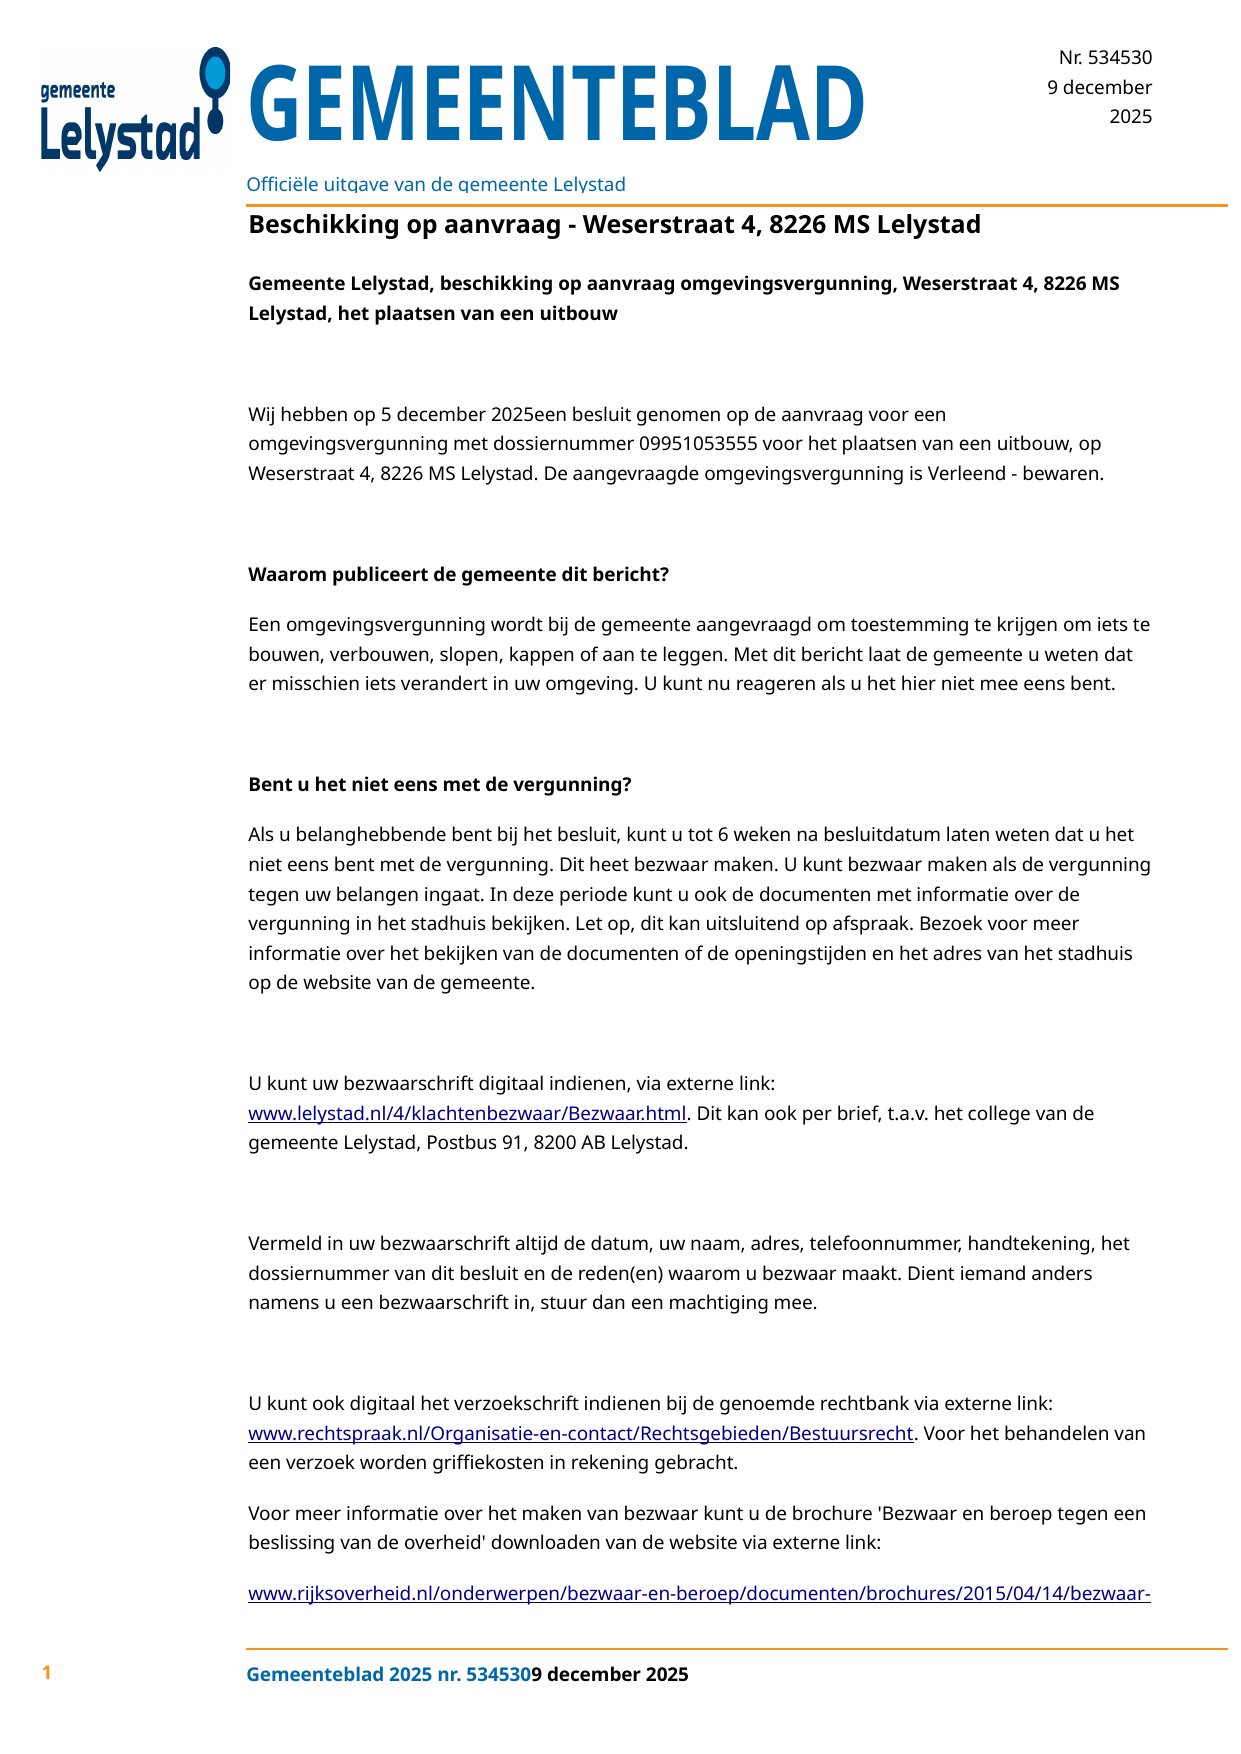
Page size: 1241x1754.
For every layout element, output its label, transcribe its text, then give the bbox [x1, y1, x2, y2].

text Beschikking op aanvraag - Weserstraat 4, 8226 MS Lelystad [248, 207, 1152, 241]
text Bent u het niet eens met de vergunning? [248, 771, 1152, 797]
text Een omgevingsvergunning wordt bij de gemeente aangevraagd om toestemming te krijgen om iets te bouwen, verbouwen, slopen, kappen of aan te leggen. Met dit bericht laat de gemeente u weten dat er misschien iets verandert in uw omgeving. U kunt nu reageren als u het hier niet mee eens bent. [248, 611, 1152, 696]
text Vermeld in uw bezwaarschrift altijd de datum, uw naam, adres, telefoonnummer, handtekening, het dossiernummer van dit besluit en de reden(en) waarom u bezwaar maakt. Dient iemand anders namens u een bezwaarschrift in, stuur dan een machtiging mee. [248, 1230, 1152, 1315]
text Voor meer informatie over het maken van bezwaar kunt u de brochure 'Bezwaar en beroep tegen een beslissing van de overheid' downloaden van de website via externe link: [248, 1500, 1152, 1555]
text U kunt uw bezwaarschrift digitaal indienen, via externe link: www.lelystad.nl/4/klachtenbezwaar/Bezwaar.html. Dit kan ook per brief, t.a.v. het college van de gemeente Lelystad, Postbus 91, 8200 AB Lelystad. [248, 1070, 1152, 1155]
picture [41, 47, 231, 172]
text Wij hebben op 5 december 2025een besluit genomen op de aanvraag voor een omgevingsvergunning met dossiernummer 09951053555 voor het plaatsen van een uitbouw, op Weserstraat 4, 8226 MS Lelystad. De aangevraagde omgevingsvergunning is Verleend - bewaren. [248, 401, 1152, 486]
text Gemeente Lelystad, beschikking op aanvraag omgevingsvergunning, Weserstraat 4, 8226 MS Lelystad, het plaatsen van een uitbouw [248, 270, 1152, 326]
text U kunt ook digitaal het verzoekschrift indienen bij de genoemde rechtbank via externe link: www.rechtspraak.nl/Organisatie-en-contact/Rechtsgebieden/Bestuursrecht. Voor het behandelen van een verzoek worden griffiekosten in rekening gebracht. [248, 1390, 1152, 1475]
text Waarom publiceert de gemeente dit bericht? [248, 561, 1152, 586]
text www.rijksoverheid.nl/onderwerpen/bezwaar-en-beroep/documenten/brochures/2015/04/14/bezwaar- [248, 1580, 1152, 1606]
text Als u belanghebbende bent bij het besluit, kunt u tot 6 weken na besluitdatum laten weten dat u het niet eens bent met de vergunning. Dit heet bezwaar maken. U kunt bezwaar maken als de vergunning tegen uw belangen ingaat. In deze periode kunt u ook de documenten met informatie over de vergunning in het stadhuis bekijken. Let op, dit kan uitsluitend op afspraak. Bezoek voor meer informatie over het bekijken van de documenten of de openingstijden en het adres van het stadhuis op de website van de gemeente. [248, 822, 1152, 995]
